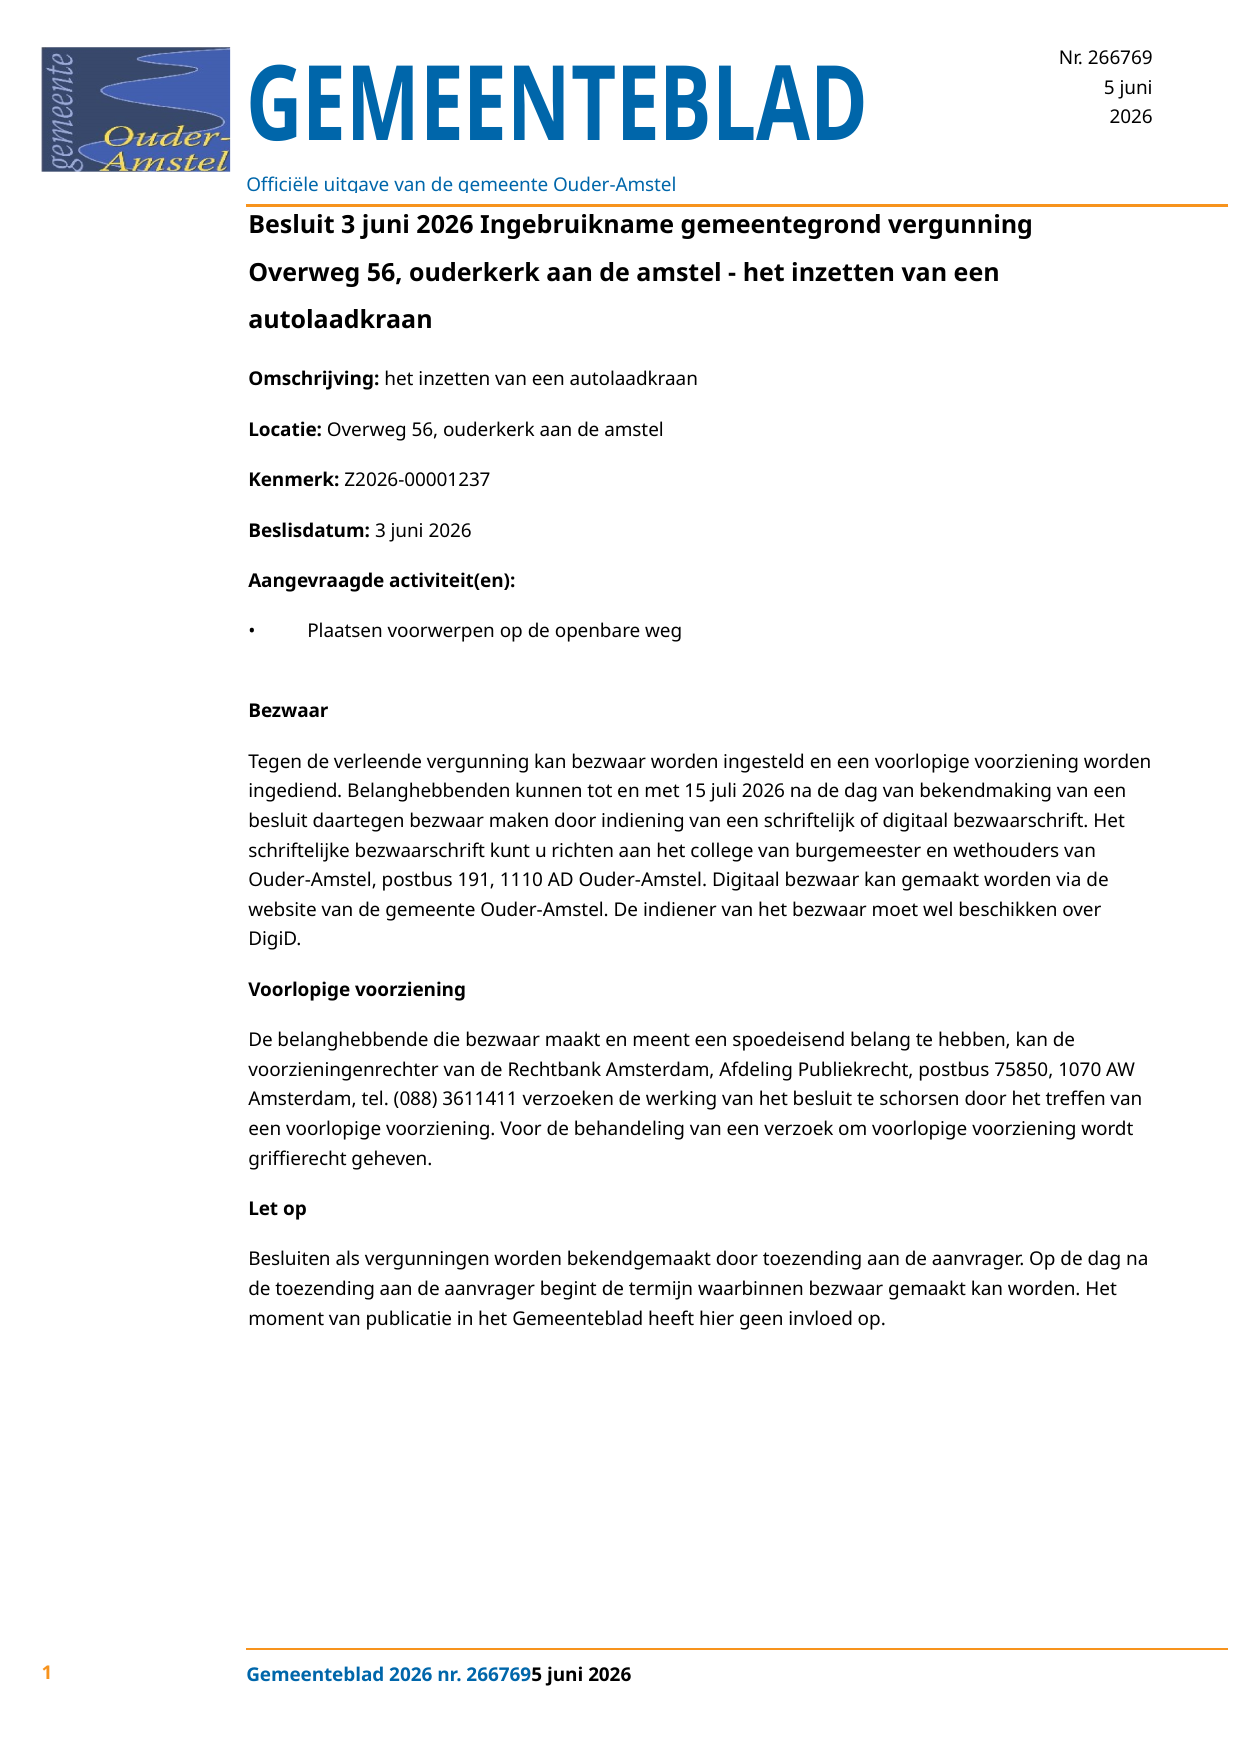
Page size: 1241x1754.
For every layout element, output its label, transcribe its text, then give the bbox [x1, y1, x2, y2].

text Let op [248, 1195, 1152, 1221]
text Besluiten als vergunningen worden bekendgemaakt door toezending aan de aanvrager. Op de dag na de toezending aan de aanvrager begint de termijn waarbinnen bezwaar gemaakt kan worden. Het moment van publicatie in het Gemeenteblad heeft hier geen invloed op. [248, 1246, 1152, 1330]
text Aangevraagde activiteit(en): [248, 567, 1152, 593]
text Kenmerk: Z2026-00001237 [248, 466, 1152, 492]
text Tegen de verleende vergunning kan bezwaar worden ingesteld en een voorlopige voorziening worden ingediend. Belanghebbenden kunnen tot en met 15 juli 2026 na de dag van bekendmaking van een besluit daartegen bezwaar maken door indiening van een schriftelijk of digitaal bezwaarschrift. Het schriftelijke bezwaarschrift kunt u richten aan het college van burgemeester en wethouders van Ouder-Amstel, postbus 191, 1110 AD Ouder-Amstel. Digitaal bezwaar kan gemaakt worden via de website van de gemeente Ouder-Amstel. De indiener van het bezwaar moet wel beschikken over DigiD. [248, 748, 1152, 951]
text Locatie: Overweg 56, ouderkerk aan de amstel [248, 416, 1152, 442]
text Bezwaar [248, 698, 1152, 723]
text Besluit 3 juni 2026 Ingebruikname gemeentegrond vergunning Overweg 56, ouderkerk aan de amstel - het inzetten van een autolaadkraan [248, 207, 1152, 336]
text De belanghebbende die bezwaar maakt en meent een spoedeisend belang te hebben, kan de voorzieningenrechter van de Rechtbank Amsterdam, Afdeling Publiekrecht, postbus 75850, 1070 AW Amsterdam, tel. (088) 3611411 verzoeken de werking van het besluit te schorsen door het treffen van een voorlopige voorziening. Voor de behandeling van een verzoek om voorlopige voorziening wordt griffierecht geheven. [248, 1026, 1152, 1170]
list Plaatsen voorwerpen op de openbare weg [248, 618, 1152, 643]
text Omschrijving: het inzetten van een autolaadkraan [248, 366, 1152, 391]
text Voorlopige voorziening [248, 976, 1152, 1002]
text Beslisdatum: 3 juni 2026 [248, 517, 1152, 542]
picture [41, 47, 231, 172]
